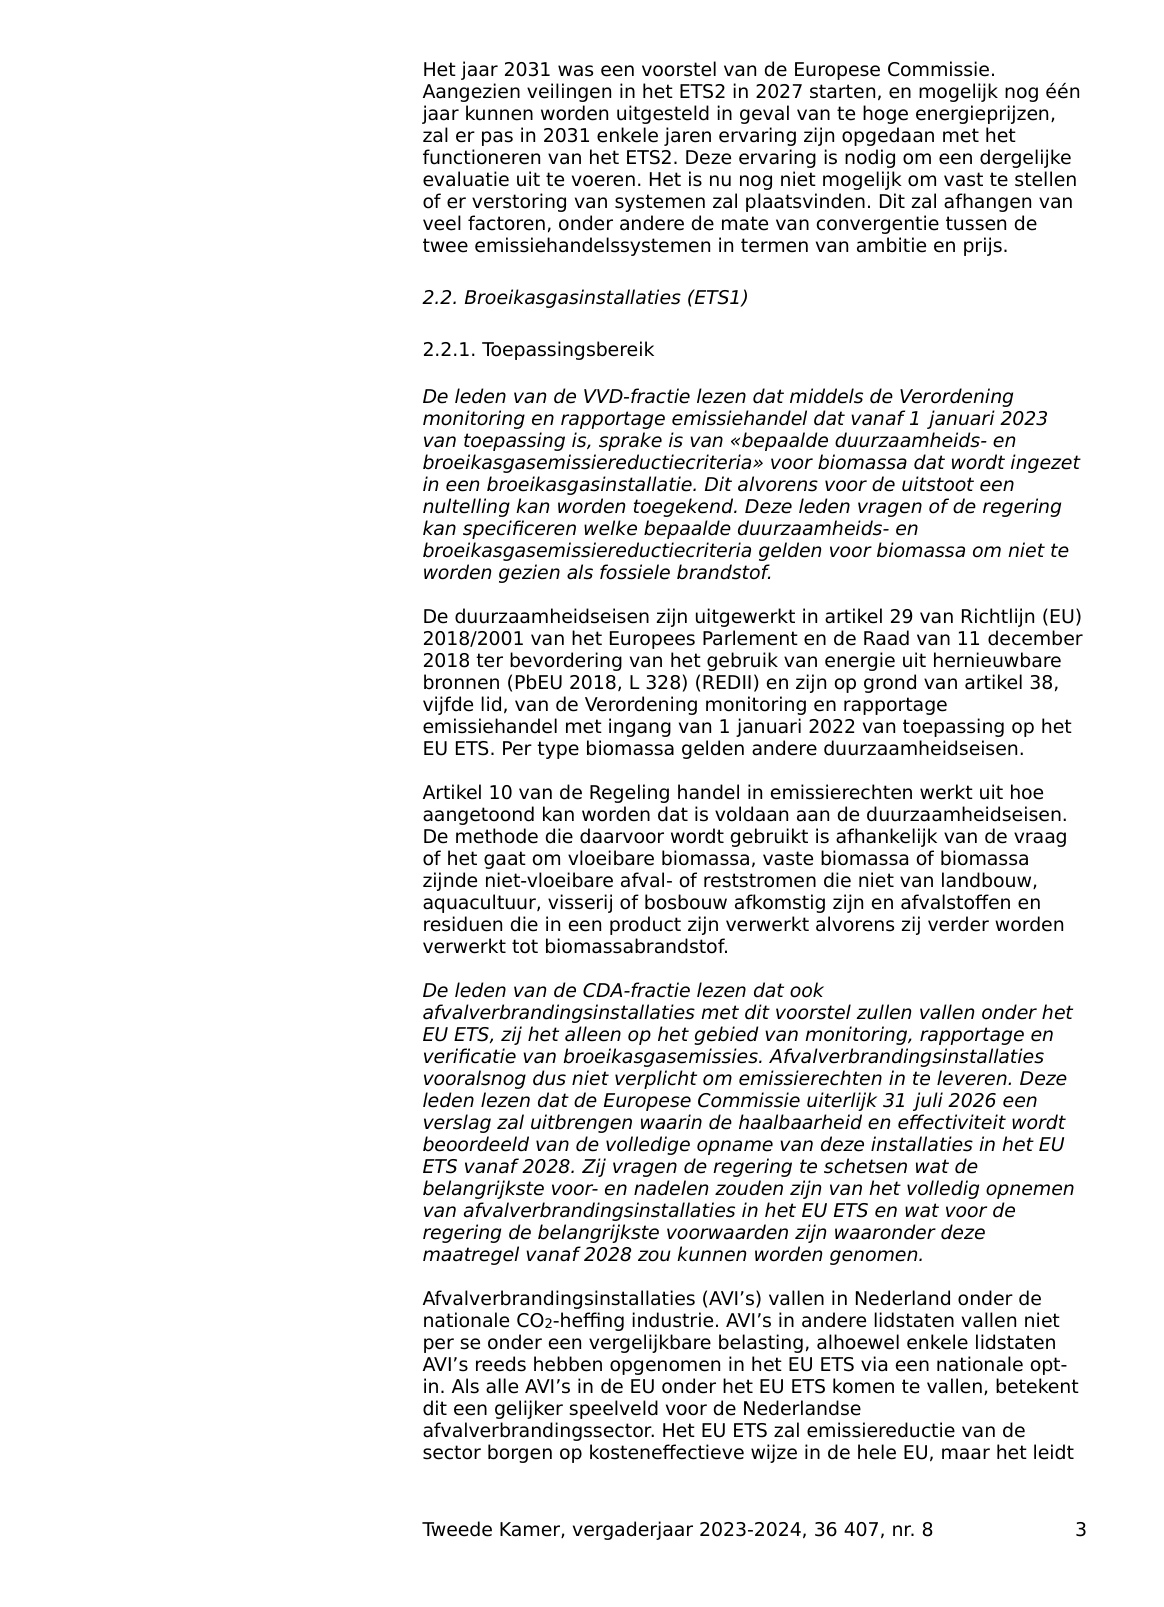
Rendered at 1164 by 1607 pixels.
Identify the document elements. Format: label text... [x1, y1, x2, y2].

text Het jaar 2031 was een voorstel van de Europese Commissie. Aangezien veilingen in het ETS2 in 2027 starten, en mogelijk nog één jaar kunnen worden uitgesteld in geval van te hoge energieprijzen, zal er pas in 2031 enkele jaren ervaring zijn opgedaan met het functioneren van het ETS2. Deze ervaring is nodig om een dergelijke evaluatie uit te voeren. Het is nu nog niet mogelijk om vast te stellen of er verstoring van systemen zal plaatsvinden. Dit zal afhangen van veel factoren, onder andere de mate van convergentie tussen de twee emissiehandelssystemen in termen van ambitie en prijs. [422, 59, 1087, 257]
subtitle 2.2.1. Toepassingsbereik [422, 339, 1087, 361]
subtitle 2.2. Broeikasgasinstallaties (ETS1) [422, 287, 1087, 309]
text De duurzaamheidseisen zijn uitgewerkt in artikel 29 van Richtlijn (EU) 2018/2001 van het Europees Parlement en de Raad van 11 december 2018 ter bevordering van het gebruik van energie uit hernieuwbare bronnen (PbEU 2018, L 328) (REDII) en zijn op grond van artikel 38, vijfde lid, van de Verordening monitoring en rapportage emissiehandel met ingang van 1 januari 2022 van toepassing op het EU ETS. Per type biomassa gelden andere duurzaamheidseisen. [422, 606, 1087, 760]
text Afvalverbrandingsinstallaties (AVI’s) vallen in Nederland onder de nationale CO2-heffing industrie. AVI’s in andere lidstaten vallen niet per se onder een vergelijkbare belasting, alhoewel enkele lidstaten AVI’s reeds hebben opgenomen in het EU ETS via een nationale opt-in. Als alle AVI’s in de EU onder het EU ETS komen te vallen, betekent dit een gelijker speelveld voor de Nederlandse afvalverbrandingssector. Het EU ETS zal emissiereductie van de sector borgen op kosteneffectieve wijze in de hele EU, maar het leidt [422, 1288, 1087, 1464]
text Artikel 10 van de Regeling handel in emissierechten werkt uit hoe aangetoond kan worden dat is voldaan aan de duurzaamheidseisen. De methode die daarvoor wordt gebruikt is afhankelijk van de vraag of het gaat om vloeibare biomassa, vaste biomassa of biomassa zijnde niet-vloeibare afval- of reststromen die niet van landbouw, aquacultuur, visserij of bosbouw afkomstig zijn en afvalstoffen en residuen die in een product zijn verwerkt alvorens zij verder worden verwerkt tot biomassabrandstof. [422, 782, 1087, 958]
text De leden van de VVD-fractie lezen dat middels de Verordening monitoring en rapportage emissiehandel dat vanaf 1 januari 2023 van toepassing is, sprake is van «bepaalde duurzaamheids- en broeikasgasemissiereductiecriteria» voor biomassa dat wordt ingezet in een broeikasgasinstallatie. Dit alvorens voor de uitstoot een nultelling kan worden toegekend. Deze leden vragen of de regering kan specificeren welke bepaalde duurzaamheids- en broeikasgasemissiereductiecriteria gelden voor biomassa om niet te worden gezien als fossiele brandstof. [422, 386, 1087, 584]
text De leden van de CDA-fractie lezen dat ook afvalverbrandingsinstallaties met dit voorstel zullen vallen onder het EU ETS, zij het alleen op het gebied van monitoring, rapportage en verificatie van broeikasgasemissies. Afvalverbrandingsinstallaties vooralsnog dus niet verplicht om emissierechten in te leveren. Deze leden lezen dat de Europese Commissie uiterlijk 31 juli 2026 een verslag zal uitbrengen waarin de haalbaarheid en effectiviteit wordt beoordeeld van de volledige opname van deze installaties in het EU ETS vanaf 2028. Zij vragen de regering te schetsen wat de belangrijkste voor- en nadelen zouden zijn van het volledig opnemen van afvalverbrandingsinstallaties in het EU ETS en wat voor de regering de belangrijkste voorwaarden zijn waaronder deze maatregel vanaf 2028 zou kunnen worden genomen. [422, 980, 1087, 1266]
